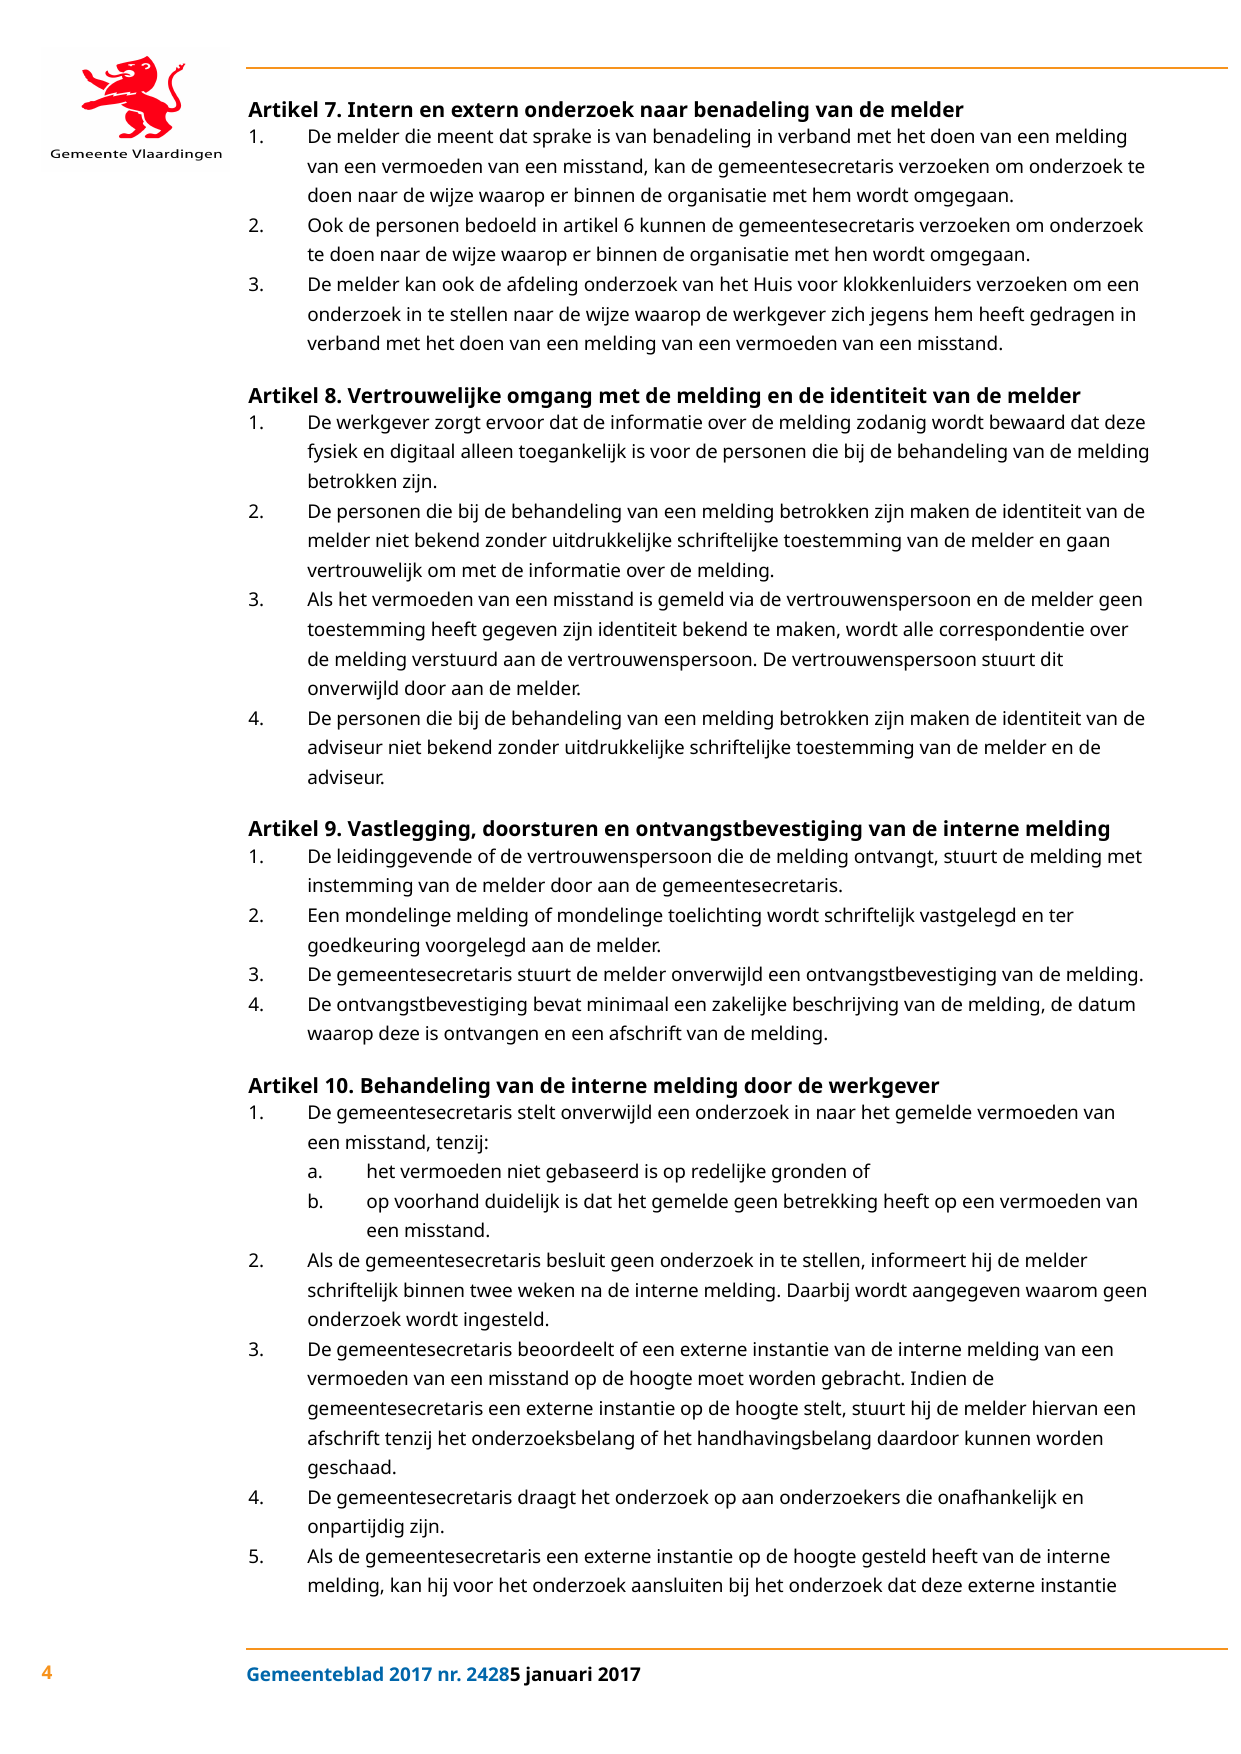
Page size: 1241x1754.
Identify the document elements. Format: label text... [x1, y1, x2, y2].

text Artikel 9. Vastlegging, doorsturen en ontvangstbevestiging van de interne melding [248, 814, 1152, 843]
text Artikel 7. Intern en extern onderzoek naar benadeling van de melder [248, 95, 1152, 123]
list De werkgever zorgt ervoor dat de informatie over de melding zodanig wordt bewaard dat deze fysiek en digitaal alleen toegankelijk is voor de personen die bij de behandeling van de melding betrokken zijn. [248, 409, 1152, 494]
list Ook de personen bedoeld in artikel 6 kunnen de gemeentesecretaris verzoeken om onderzoek te doen naar de wijze waarop er binnen de organisatie met hen wordt omgegaan. [248, 212, 1152, 267]
list Als de gemeentesecretaris besluit geen onderzoek in te stellen, informeert hij de melder schriftelijk binnen twee weken na de interne melding. Daarbij wordt aangegeven waarom geen onderzoek wordt ingesteld. [248, 1247, 1152, 1332]
list op voorhand duidelijk is dat het gemelde geen betrekking heeft op een vermoeden van een misstand. [307, 1188, 1152, 1243]
list De gemeentesecretaris stelt onverwijld een onderzoek in naar het gemelde vermoeden van een misstand, tenzij: [248, 1099, 1152, 1155]
list De gemeentesecretaris beoordeelt of een externe instantie van de interne melding van een vermoeden van een misstand op de hoogte moet worden gebracht. Indien de gemeentesecretaris een externe instantie op de hoogte stelt, stuurt hij de melder hiervan een afschrift tenzij het onderzoeksbelang of het handhavingsbelang daardoor kunnen worden geschaad. [248, 1336, 1152, 1480]
text Artikel 8. Vertrouwelijke omgang met de melding en de identiteit van de melder [248, 381, 1152, 409]
list het vermoeden niet gebaseerd is op redelijke gronden of [307, 1158, 1152, 1184]
list De gemeentesecretaris draagt het onderzoek op aan onderzoekers die onafhankelijk en onpartijdig zijn. [248, 1484, 1152, 1539]
list De ontvangstbevestiging bevat minimaal een zakelijke beschrijving van de melding, de datum waarop deze is ontvangen en een afschrift van de melding. [248, 991, 1152, 1046]
picture [41, 47, 231, 172]
list De personen die bij de behandeling van een melding betrokken zijn maken de identiteit van de adviseur niet bekend zonder uitdrukkelijke schriftelijke toestemming van de melder en de adviseur. [248, 705, 1152, 790]
list De melder kan ook de afdeling onderzoek van het Huis voor klokkenluiders verzoeken om een onderzoek in te stellen naar de wijze waarop de werkgever zich jegens hem heeft gedragen in verband met het doen van een melding van een vermoeden van een misstand. [248, 271, 1152, 356]
list Als het vermoeden van een misstand is gemeld via de vertrouwenspersoon en de melder geen toestemming heeft gegeven zijn identiteit bekend te maken, wordt alle correspondentie over de melding verstuurd aan de vertrouwenspersoon. De vertrouwenspersoon stuurt dit onverwijld door aan de melder. [248, 587, 1152, 701]
list Als de gemeentesecretaris een externe instantie op de hoogte gesteld heeft van de interne melding, kan hij voor het onderzoek aansluiten bij het onderzoek dat deze externe instantie [248, 1543, 1152, 1598]
text Artikel 10. Behandeling van de interne melding door de werkgever [248, 1071, 1152, 1099]
list Een mondelinge melding of mondelinge toelichting wordt schriftelijk vastgelegd en ter goedkeuring voorgelegd aan de melder. [248, 902, 1152, 957]
list De leidinggevende of de vertrouwenspersoon die de melding ontvangt, stuurt de melding met instemming van de melder door aan de gemeentesecretaris. [248, 843, 1152, 898]
list De melder die meent dat sprake is van benadeling in verband met het doen van een melding van een vermoeden van een misstand, kan de gemeentesecretaris verzoeken om onderzoek te doen naar de wijze waarop er binnen de organisatie met hem wordt omgegaan. [248, 123, 1152, 208]
list De personen die bij de behandeling van een melding betrokken zijn maken de identiteit van de melder niet bekend zonder uitdrukkelijke schriftelijke toestemming van de melder en gaan vertrouwelijk om met de informatie over de melding. [248, 498, 1152, 583]
list De gemeentesecretaris stuurt de melder onverwijld een ontvangstbevestiging van de melding. [248, 961, 1152, 987]
